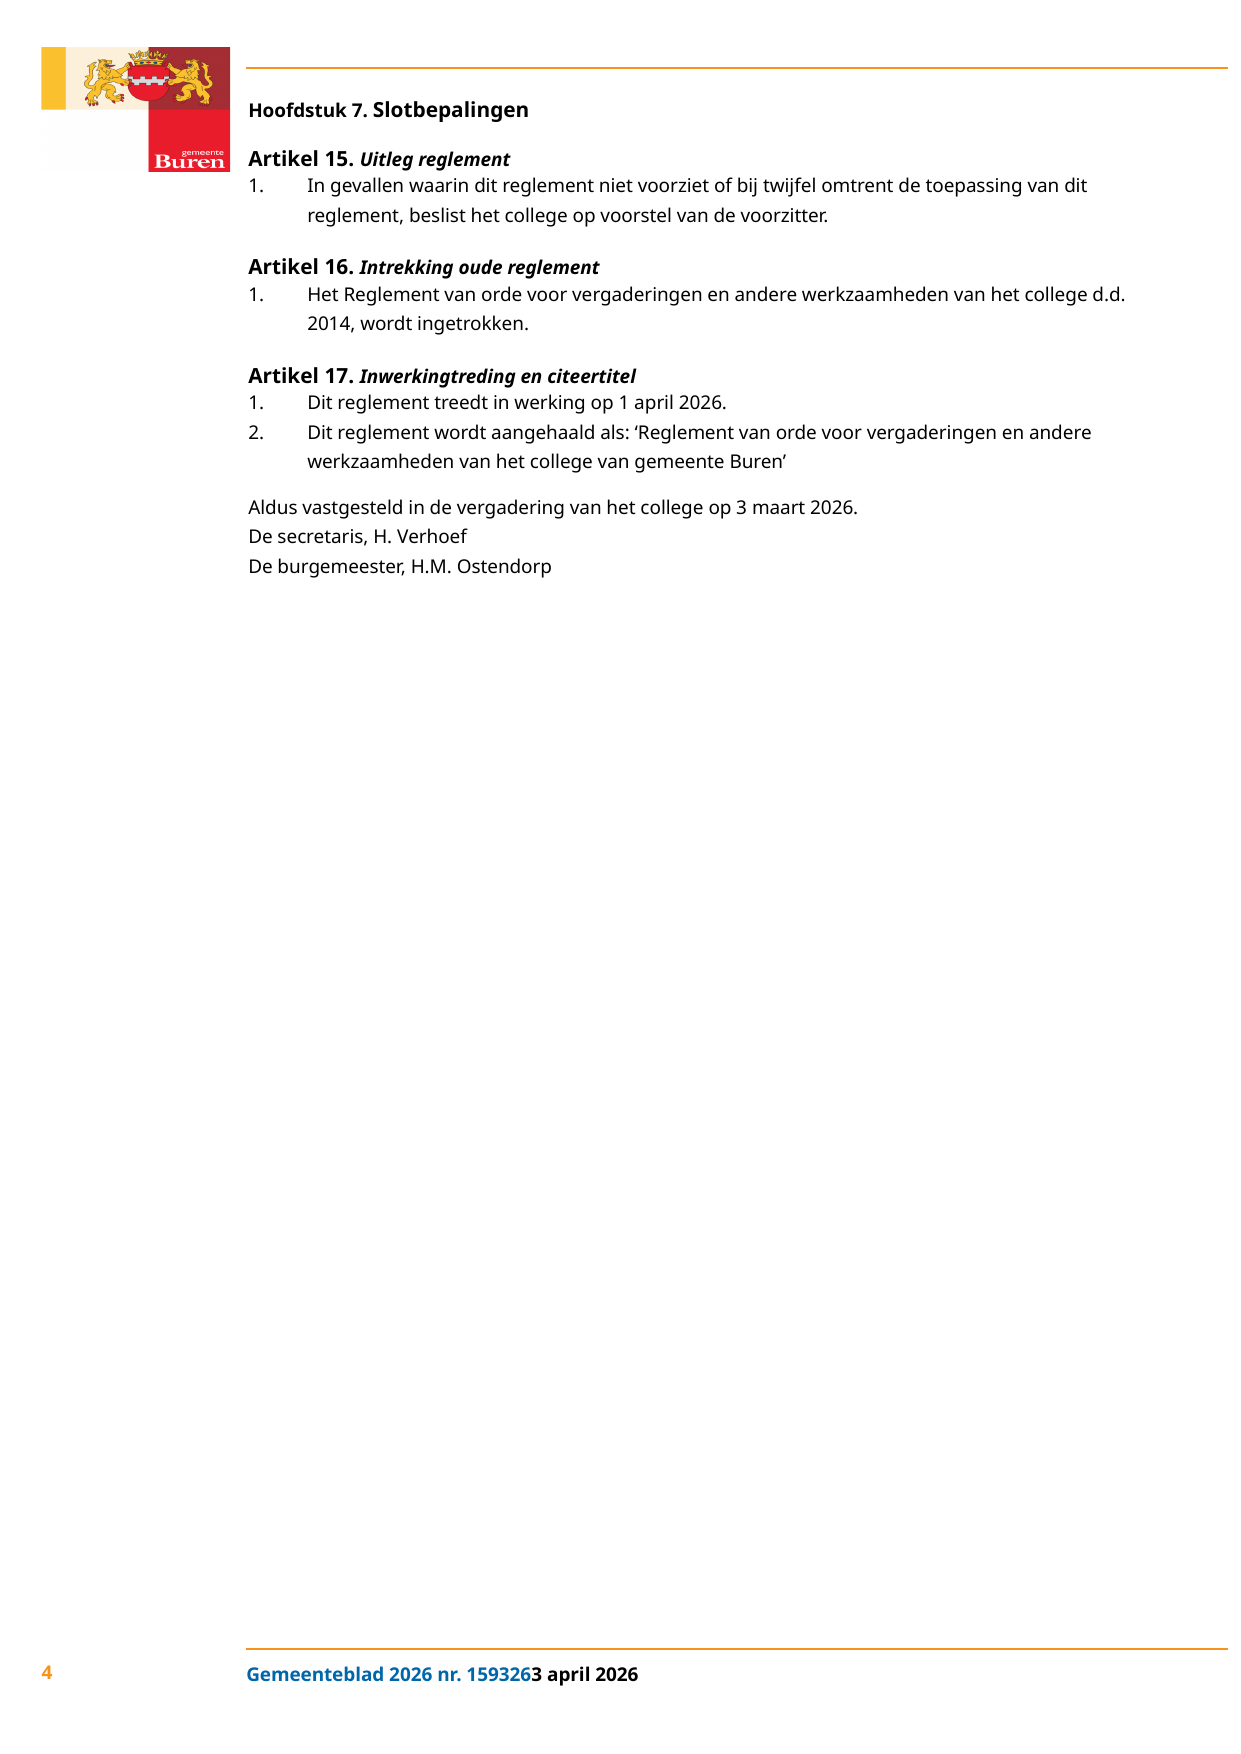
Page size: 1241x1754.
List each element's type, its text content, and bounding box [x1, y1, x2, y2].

list Dit reglement wordt aangehaald als: ‘Reglement van orde voor vergaderingen en andere werkzaamheden van het college van gemeente Buren’ [248, 419, 1152, 474]
text De burgemeester, H.M. Ostendorp [248, 553, 1152, 579]
picture [41, 47, 231, 172]
text Artikel 16. Intrekking oude reglement [248, 252, 1152, 281]
list Het Reglement van orde voor vergaderingen en andere werkzaamheden van het college d.d. 2014, wordt ingetrokken. [248, 281, 1152, 336]
text Hoofdstuk 7. Slotbepalingen [248, 95, 1152, 123]
text Artikel 15. Uitleg reglement [248, 144, 1152, 172]
text De secretaris, H. Verhoef [248, 524, 1152, 549]
text Artikel 17. Inwerkingtreding en citeertitel [248, 361, 1152, 389]
list In gevallen waarin dit reglement niet voorziet of bij twijfel omtrent de toepassing van dit reglement, beslist het college op voorstel van de voorzitter. [248, 172, 1152, 228]
text Aldus vastgesteld in de vergadering van het college op 3 maart 2026. [248, 494, 1152, 520]
list Dit reglement treedt in werking op 1 april 2026. [248, 389, 1152, 415]
